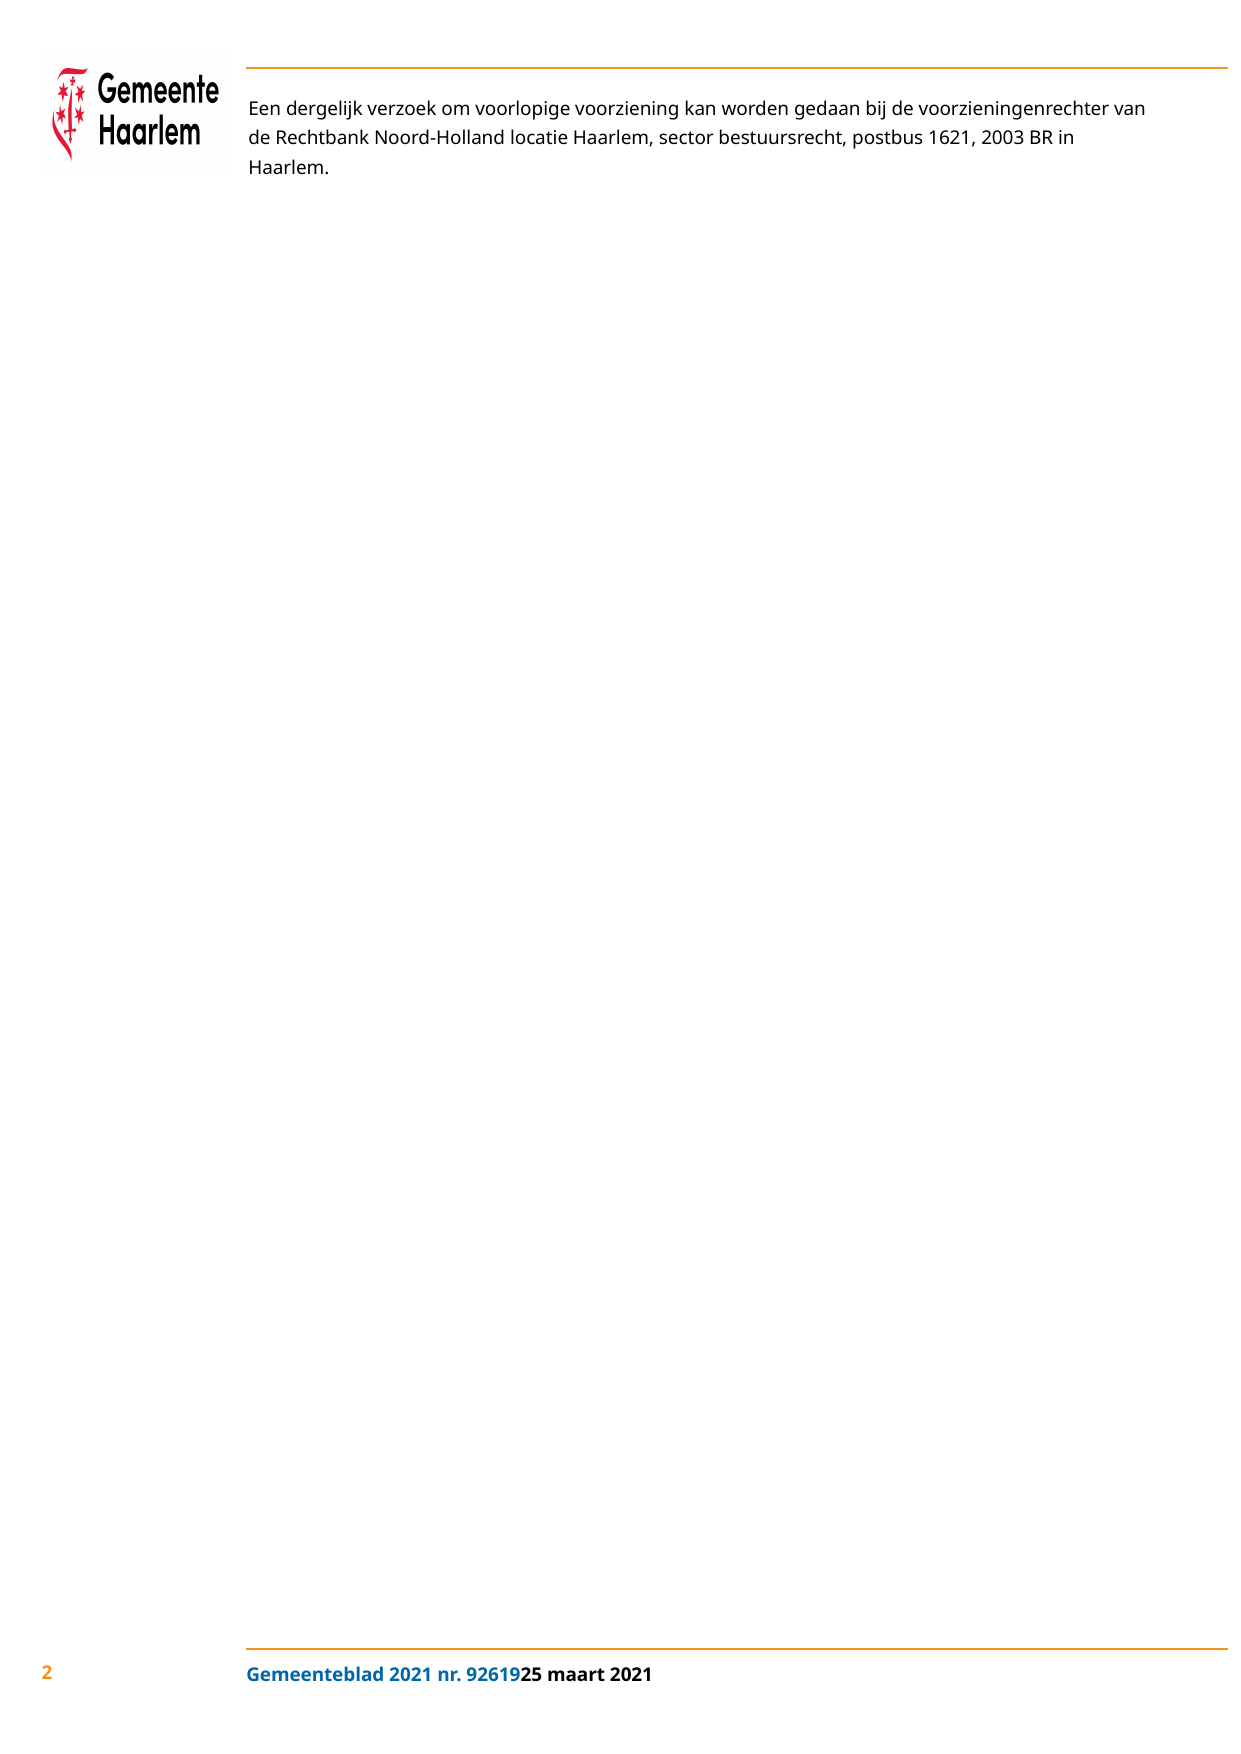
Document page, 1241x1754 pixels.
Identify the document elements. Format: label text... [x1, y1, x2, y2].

text Een dergelijk verzoek om voorlopige voorziening kan worden gedaan bij de voorzieningenrechter van de Rechtbank Noord-Holland locatie Haarlem, sector bestuursrecht, postbus 1621, 2003 BR in Haarlem. [248, 95, 1152, 180]
picture [41, 47, 231, 172]
